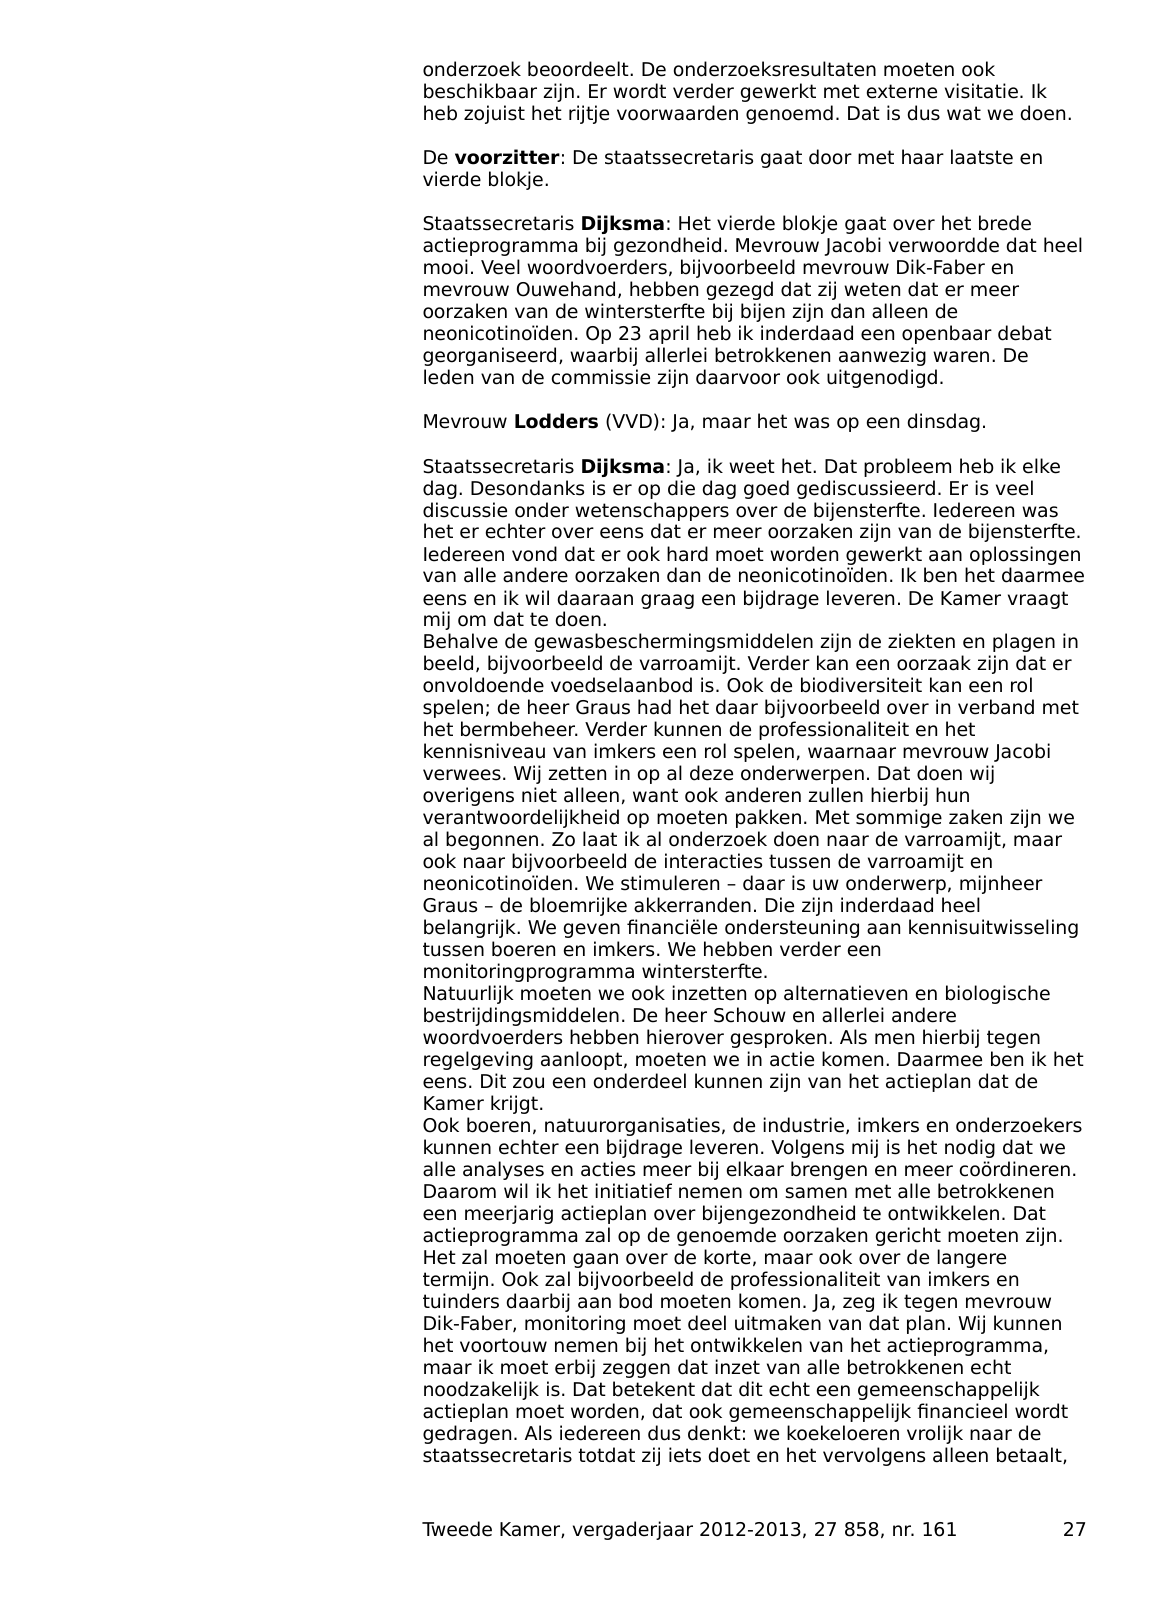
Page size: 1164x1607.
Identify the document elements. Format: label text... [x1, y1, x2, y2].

text onderzoek beoordeelt. De onderzoeksresultaten moeten ook beschikbaar zijn. Er wordt verder gewerkt met externe visitatie. Ik heb zojuist het rijtje voorwaarden genoemd. Dat is dus wat we doen. [422, 59, 1087, 125]
text Staatssecretaris Dijksma: Het vierde blokje gaat over het brede actieprogramma bij gezondheid. Mevrouw Jacobi verwoordde dat heel mooi. Veel woordvoerders, bijvoorbeeld mevrouw Dik-Faber en mevrouw Ouwehand, hebben gezegd dat zij weten dat er meer oorzaken van de wintersterfte bij bijen zijn dan alleen de neonicotinoïden. Op 23 april heb ik inderdaad een openbaar debat georganiseerd, waarbij allerlei betrokkenen aanwezig waren. De leden van de commissie zijn daarvoor ook uitgenodigd. [422, 213, 1087, 389]
text De voorzitter: De staatssecretaris gaat door met haar laatste en vierde blokje. [422, 147, 1087, 191]
text Natuurlijk moeten we ook inzetten op alternatieven en biologische bestrijdingsmiddelen. De heer Schouw en allerlei andere woordvoerders hebben hierover gesproken. Als men hierbij tegen regelgeving aanloopt, moeten we in actie komen. Daarmee ben ik het eens. Dit zou een onderdeel kunnen zijn van het actieplan dat de Kamer krijgt. [422, 983, 1087, 1115]
text Behalve de gewasbeschermingsmiddelen zijn de ziekten en plagen in beeld, bijvoorbeeld de varroamijt. Verder kan een oorzaak zijn dat er onvoldoende voedselaanbod is. Ook de biodiversiteit kan een rol spelen; de heer Graus had het daar bijvoorbeeld over in verband met het bermbeheer. Verder kunnen de professionaliteit en het kennisniveau van imkers een rol spelen, waarnaar mevrouw Jacobi verwees. Wij zetten in op al deze onderwerpen. Dat doen wij overigens niet alleen, want ook anderen zullen hierbij hun verantwoordelijkheid op moeten pakken. Met sommige zaken zijn we al begonnen. Zo laat ik al onderzoek doen naar de varroamijt, maar ook naar bijvoorbeeld de interacties tussen de varroamijt en neonicotinoïden. We stimuleren – daar is uw onderwerp, mijnheer Graus – de bloemrijke akkerranden. Die zijn inderdaad heel belangrijk. We geven financiële ondersteuning aan kennisuitwisseling tussen boeren en imkers. We hebben verder een monitoringprogramma wintersterfte. [422, 631, 1087, 983]
text Ook boeren, natuurorganisaties, de industrie, imkers en onderzoekers kunnen echter een bijdrage leveren. Volgens mij is het nodig dat we alle analyses en acties meer bij elkaar brengen en meer coördineren. Daarom wil ik het initiatief nemen om samen met alle betrokkenen een meerjarig actieplan over bijengezondheid te ontwikkelen. Dat actieprogramma zal op de genoemde oorzaken gericht moeten zijn. Het zal moeten gaan over de korte, maar ook over de langere termijn. Ook zal bijvoorbeeld de professionaliteit van imkers en tuinders daarbij aan bod moeten komen. Ja, zeg ik tegen mevrouw Dik-Faber, monitoring moet deel uitmaken van dat plan. Wij kunnen het voortouw nemen bij het ontwikkelen van het actieprogramma, maar ik moet erbij zeggen dat inzet van alle betrokkenen echt noodzakelijk is. Dat betekent dat dit echt een gemeenschappelijk actieplan moet worden, dat ook gemeenschappelijk financieel wordt gedragen. Als iedereen dus denkt: we koekeloeren vrolijk naar de staatssecretaris totdat zij iets doet en het vervolgens alleen betaalt, [422, 1115, 1087, 1467]
text Staatssecretaris Dijksma: Ja, ik weet het. Dat probleem heb ik elke dag. Desondanks is er op die dag goed gediscussieerd. Er is veel discussie onder wetenschappers over de bijensterfte. Iedereen was het er echter over eens dat er meer oorzaken zijn van de bijensterfte. Iedereen vond dat er ook hard moet worden gewerkt aan oplossingen van alle andere oorzaken dan de neonicotinoïden. Ik ben het daarmee eens en ik wil daaraan graag een bijdrage leveren. De Kamer vraagt mij om dat te doen. [422, 456, 1087, 631]
text Mevrouw Lodders (VVD): Ja, maar het was op een dinsdag. [422, 411, 1087, 433]
